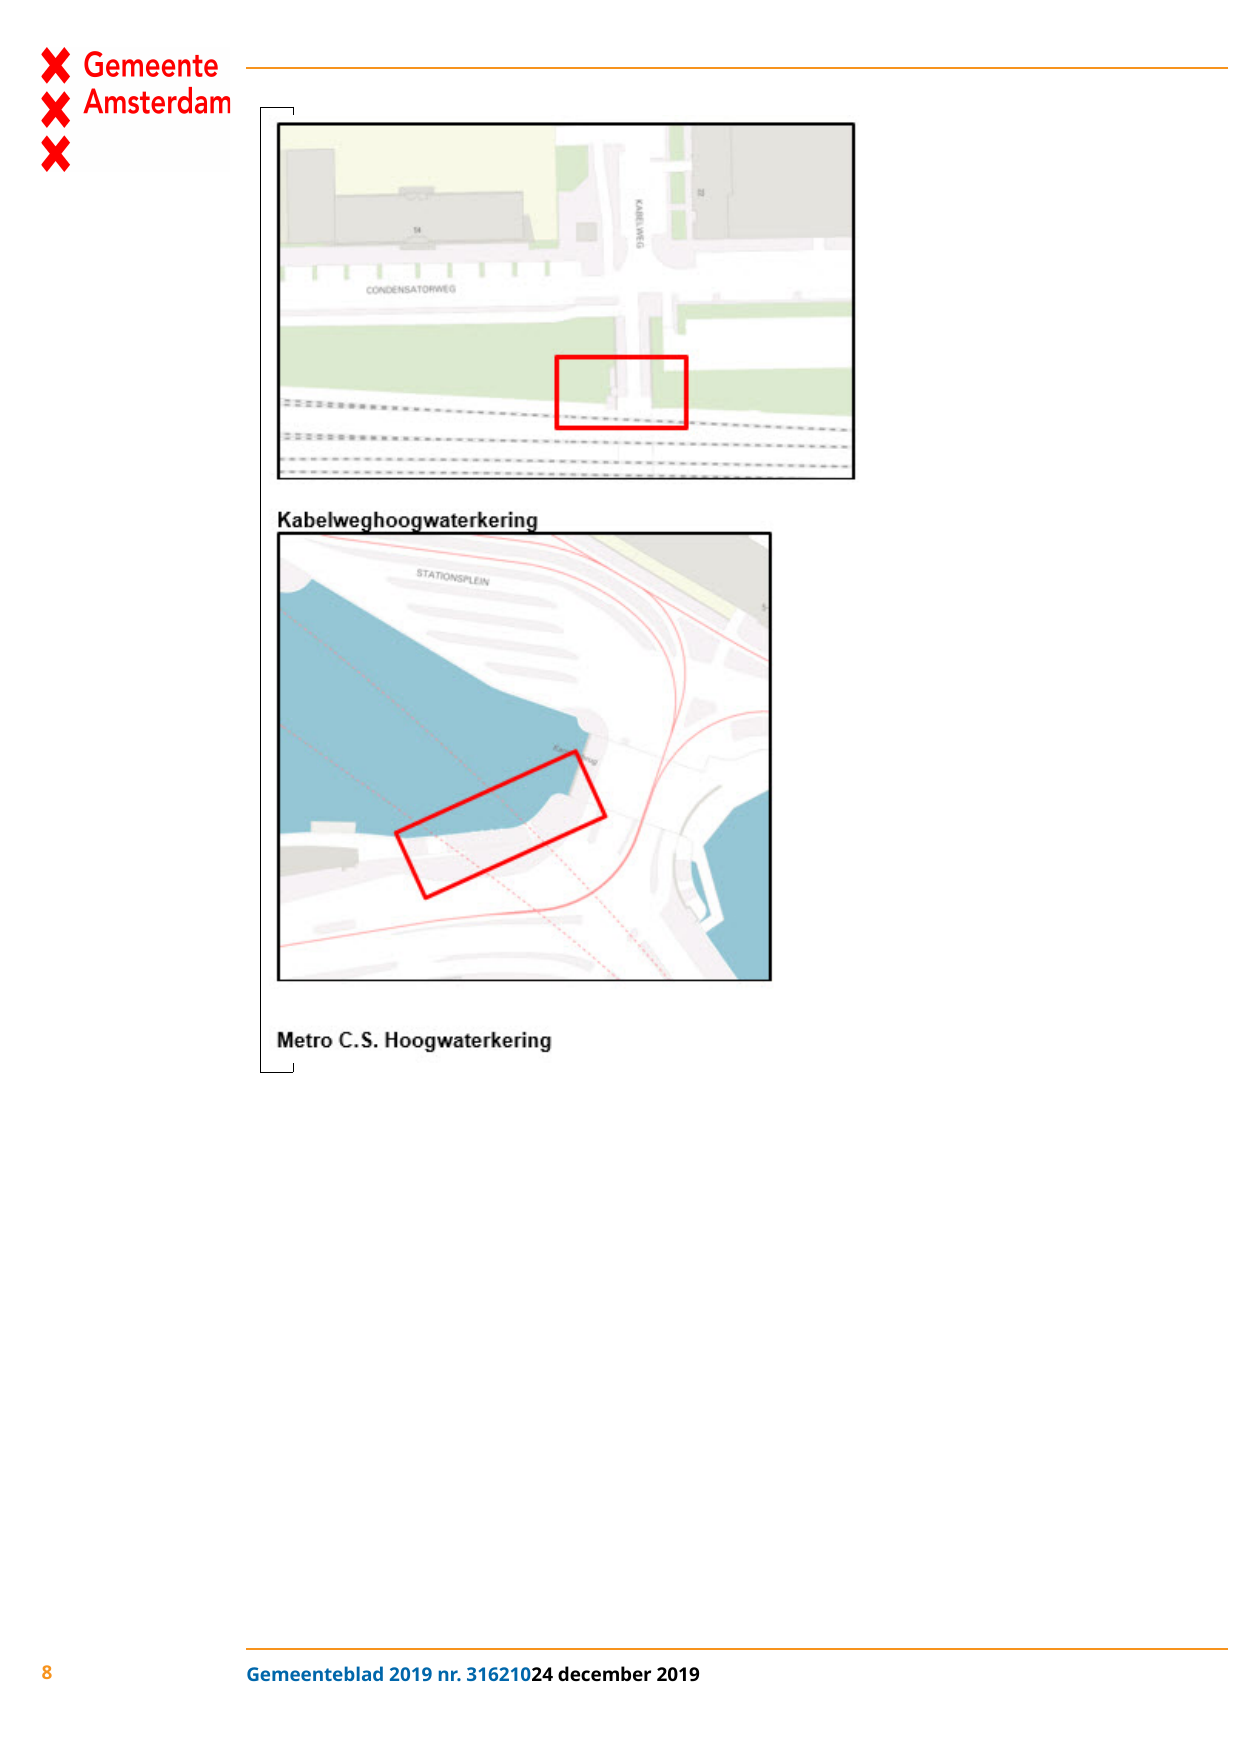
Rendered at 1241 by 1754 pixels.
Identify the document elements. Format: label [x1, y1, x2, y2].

picture [41, 47, 231, 172]
picture [268, 115, 860, 1063]
